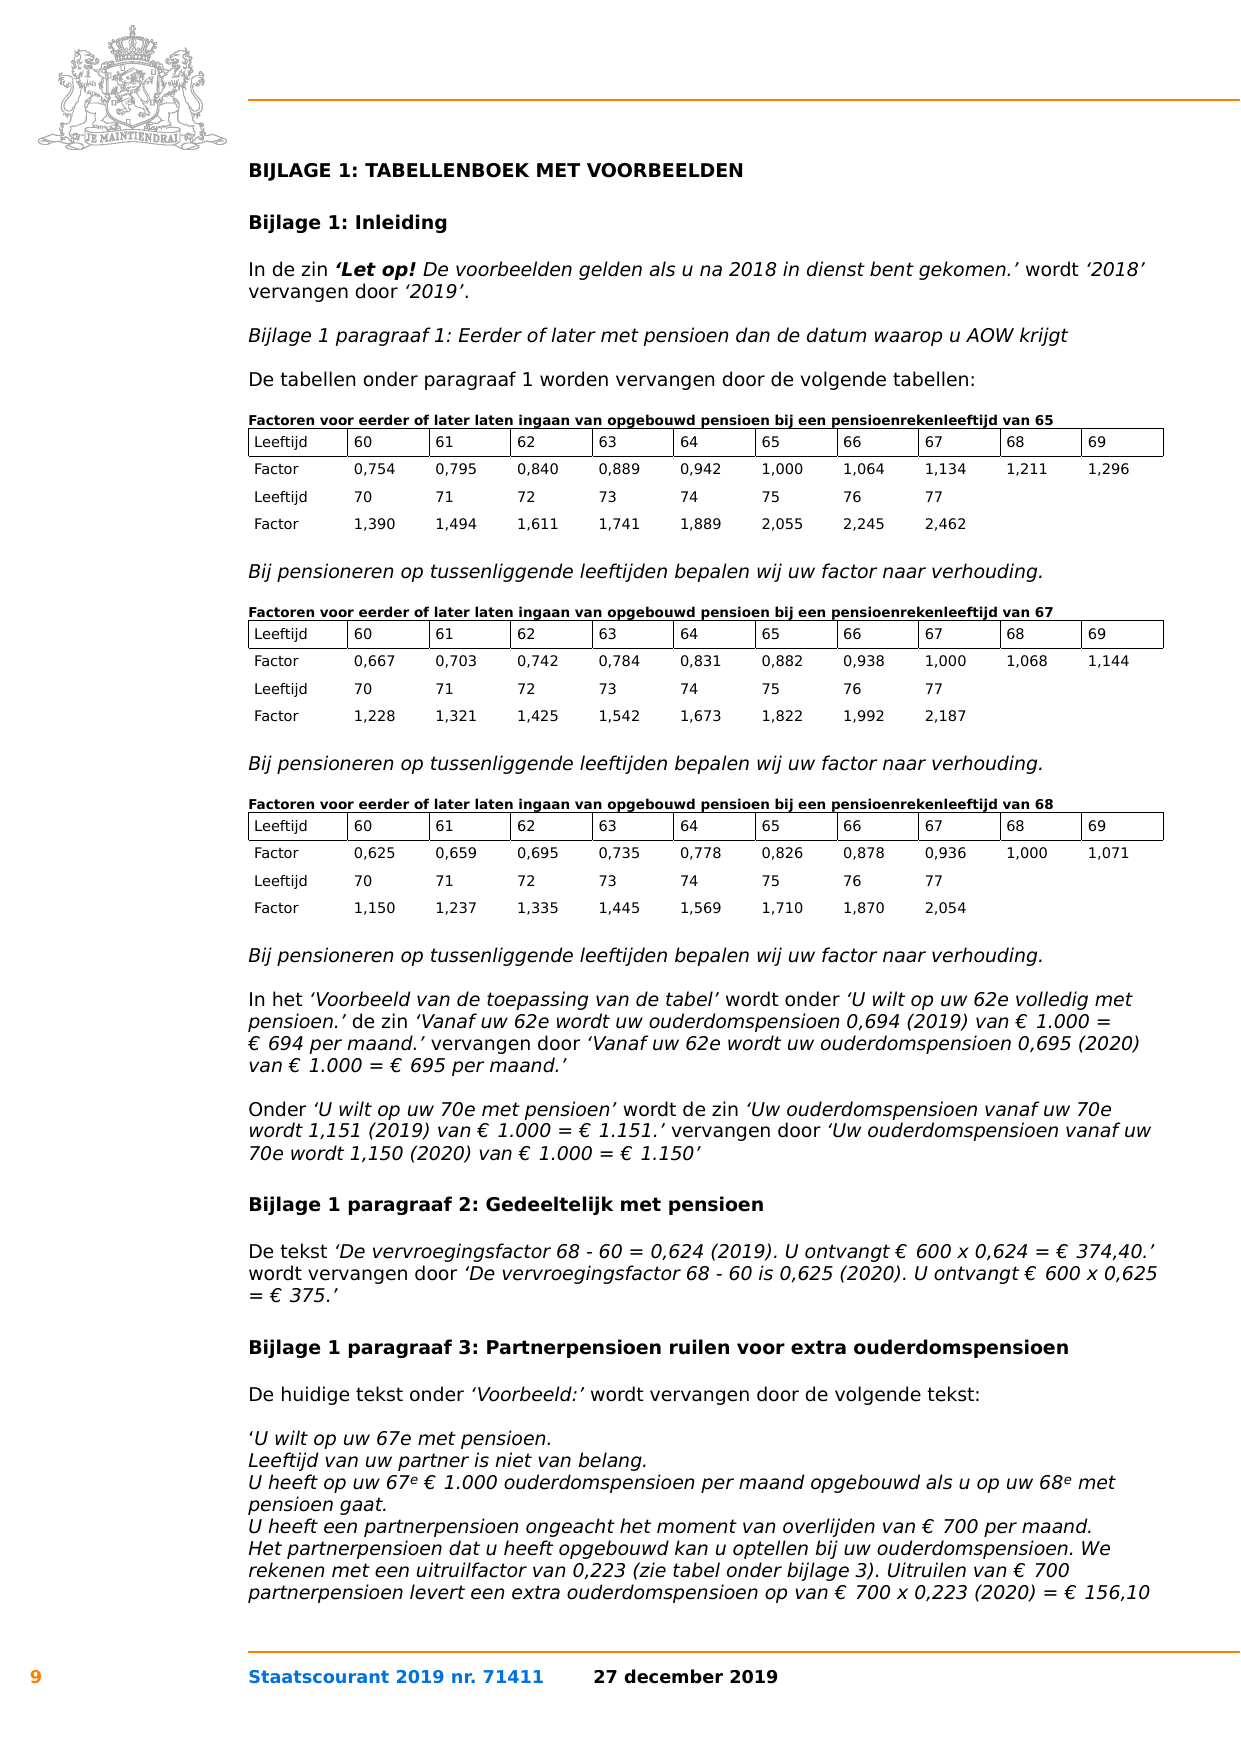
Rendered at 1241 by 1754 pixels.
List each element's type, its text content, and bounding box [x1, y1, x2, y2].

table_cell 72 [511, 484, 592, 510]
table_cell Factor [249, 457, 347, 483]
table_cell 68 [1001, 429, 1081, 456]
table_cell Factor [249, 704, 347, 730]
table_cell 1,445 [593, 896, 673, 922]
table_cell Leeftijd [249, 868, 347, 894]
table_cell 66 [838, 621, 918, 648]
text In het ‘Voorbeeld van de toepassing van de tabel’ wordt onder ‘U wilt op uw 62e volledig met pensioen.’ de zin ‘Vanaf uw 62e wordt uw ouderdomspensioen 0,694 (2019) van € 1.000 = € 694 per maand.’ vervangen door ‘Vanaf uw 62e wordt uw ouderdomspensioen 0,695 (2020) van € 1.000 = € 695 per maand.’ [248, 989, 1163, 1077]
text Bijlage 1 paragraaf 1: Eerder of later met pensioen dan de datum waarop u AOW krijgt [248, 325, 1163, 347]
table_cell 1,870 [838, 896, 918, 922]
table_cell 0,938 [838, 649, 918, 675]
table_cell 2,462 [919, 511, 1000, 538]
table_cell 64 [674, 429, 755, 456]
table_cell 1,071 [1082, 841, 1163, 867]
table_cell 1,822 [756, 704, 837, 730]
table_cell 68 [1001, 813, 1081, 840]
table_cell 61 [430, 813, 510, 840]
table_cell 76 [838, 676, 918, 702]
text Het partnerpensioen dat u heeft opgebouwd kan u optellen bij uw ouderdomspensioen. We rekenen met een uitruilfactor van 0,223 (zie tabel onder bijlage 3). Uitruilen van € 700 partnerpensioen levert een extra ouderdomspensioen op van € 700 x 0,223 (2020) = € 156,10 [248, 1538, 1163, 1604]
table_cell 2,187 [919, 704, 1000, 730]
table_cell 0,695 [511, 841, 592, 867]
table_cell [1082, 484, 1163, 510]
text De huidige tekst onder ‘Voorbeeld:’ wordt vervangen door de volgende tekst: [248, 1384, 1163, 1406]
table_cell 75 [756, 868, 837, 894]
table_cell 63 [593, 621, 673, 648]
table_cell 0,754 [348, 457, 429, 483]
table_cell 72 [511, 868, 592, 894]
table_cell 1,228 [348, 704, 429, 730]
table_cell Leeftijd [249, 484, 347, 510]
table_cell 66 [838, 429, 918, 456]
table_cell 61 [430, 621, 510, 648]
table_cell 73 [593, 676, 673, 702]
table_cell 1,335 [511, 896, 592, 922]
table_cell 70 [348, 484, 429, 510]
table_cell 1,494 [430, 511, 510, 538]
table_cell 71 [430, 484, 510, 510]
table_cell Factor [249, 896, 347, 922]
table_cell 65 [756, 429, 837, 456]
subtitle Bijlage 1 paragraaf 2: Gedeeltelijk met pensioen [248, 1194, 1163, 1216]
table_cell [1082, 511, 1163, 538]
table_cell 1,000 [919, 649, 1000, 675]
table_cell 0,878 [838, 841, 918, 867]
table_cell 73 [593, 484, 673, 510]
table_cell 2,055 [756, 511, 837, 538]
table_cell [1001, 511, 1081, 538]
table_cell 1,889 [674, 511, 755, 538]
table_cell 0,942 [674, 457, 755, 483]
table_header Factoren voor eerder of later laten ingaan van opgebouwd pensioen bij een pensioenrekenleeftijd van 67 [248, 605, 1163, 620]
text Onder ‘U wilt op uw 70e met pensioen’ wordt de zin ‘Uw ouderdomspensioen vanaf uw 70e wordt 1,151 (2019) van € 1.000 = € 1.151.’ vervangen door ‘Uw ouderdomspensioen vanaf uw 70e wordt 1,150 (2020) van € 1.000 = € 1.150’ [248, 1098, 1163, 1164]
text ‘U wilt op uw 67e met pensioen. [248, 1428, 1163, 1450]
table_cell 77 [919, 676, 1000, 702]
table_cell 69 [1082, 621, 1163, 648]
table_cell 0,889 [593, 457, 673, 483]
table_cell 62 [511, 621, 592, 648]
table_cell 71 [430, 868, 510, 894]
table_cell 1,211 [1001, 457, 1081, 483]
table_cell 71 [430, 676, 510, 702]
table_cell 74 [674, 868, 755, 894]
table_header Factoren voor eerder of later laten ingaan van opgebouwd pensioen bij een pensioenrekenleeftijd van 65 [248, 413, 1163, 428]
text Bij pensioneren op tussenliggende leeftijden bepalen wij uw factor naar verhouding. [248, 753, 1163, 775]
table_cell 1,134 [919, 457, 1000, 483]
text Leeftijd van uw partner is niet van belang. [248, 1450, 1163, 1472]
table_cell 74 [674, 484, 755, 510]
table_cell 65 [756, 621, 837, 648]
table_cell 0,703 [430, 649, 510, 675]
table_cell [1001, 676, 1081, 702]
table_cell 0,659 [430, 841, 510, 867]
table_cell 64 [674, 621, 755, 648]
text In de zin ‘Let op! De voorbeelden gelden als u na 2018 in dienst bent gekomen.’ wordt ‘2018’ vervangen door ‘2019’. [248, 259, 1163, 303]
table_cell 73 [593, 868, 673, 894]
text De tabellen onder paragraaf 1 worden vervangen door de volgende tabellen: [248, 368, 1163, 391]
table_cell 66 [838, 813, 918, 840]
table_cell Factor [249, 649, 347, 675]
table_cell 0,831 [674, 649, 755, 675]
table_cell Leeftijd [249, 429, 347, 456]
table_cell 63 [593, 429, 673, 456]
table_cell 77 [919, 868, 1000, 894]
table_cell [1001, 896, 1081, 922]
table_cell 65 [756, 813, 837, 840]
table_cell Leeftijd [249, 621, 347, 648]
table_cell 1,390 [348, 511, 429, 538]
table_cell Leeftijd [249, 813, 347, 840]
table_cell 0,795 [430, 457, 510, 483]
table_cell 1,237 [430, 896, 510, 922]
table_cell 67 [919, 813, 1000, 840]
table_cell 0,826 [756, 841, 837, 867]
table_cell 69 [1082, 429, 1163, 456]
table_cell [1082, 704, 1163, 730]
table_cell 68 [1001, 621, 1081, 648]
table_cell 76 [838, 484, 918, 510]
table_cell [1001, 868, 1081, 894]
table_cell 75 [756, 484, 837, 510]
picture [38, 25, 227, 150]
table_cell 0,735 [593, 841, 673, 867]
table_cell 0,882 [756, 649, 837, 675]
table_cell 75 [756, 676, 837, 702]
table_cell 1,000 [1001, 841, 1081, 867]
subtitle Bijlage 1 paragraaf 3: Partnerpensioen ruilen voor extra ouderdomspensioen [248, 1337, 1163, 1359]
table_cell 1,710 [756, 896, 837, 922]
table_cell 60 [348, 813, 429, 840]
table_cell 1,144 [1082, 649, 1163, 675]
table_cell 1,000 [756, 457, 837, 483]
table_cell 0,667 [348, 649, 429, 675]
table_cell 1,425 [511, 704, 592, 730]
text U heeft een partnerpensioen ongeacht het moment van overlijden van € 700 per maand. [248, 1516, 1163, 1538]
table_cell 67 [919, 621, 1000, 648]
table_cell 2,054 [919, 896, 1000, 922]
table_cell Factor [249, 511, 347, 538]
table_cell [1082, 896, 1163, 922]
table_cell 60 [348, 621, 429, 648]
table_cell 0,936 [919, 841, 1000, 867]
table_cell 1,064 [838, 457, 918, 483]
table_cell 1,068 [1001, 649, 1081, 675]
table_cell 60 [348, 429, 429, 456]
table_cell 1,611 [511, 511, 592, 538]
table_cell [1001, 484, 1081, 510]
subtitle BIJLAGE 1: TABELLENBOEK MET VOORBEELDEN [248, 160, 1163, 182]
table_cell 0,742 [511, 649, 592, 675]
text Bij pensioneren op tussenliggende leeftijden bepalen wij uw factor naar verhouding. [248, 561, 1163, 583]
table_cell Leeftijd [249, 676, 347, 702]
table_cell 70 [348, 676, 429, 702]
table_cell 77 [919, 484, 1000, 510]
table_cell 76 [838, 868, 918, 894]
table_cell 62 [511, 813, 592, 840]
table_cell [1001, 704, 1081, 730]
table_cell 74 [674, 676, 755, 702]
table_cell 0,778 [674, 841, 755, 867]
table_cell 2,245 [838, 511, 918, 538]
table_cell 72 [511, 676, 592, 702]
table_cell 1,542 [593, 704, 673, 730]
subtitle Bijlage 1: Inleiding [248, 212, 1163, 234]
table_cell 61 [430, 429, 510, 456]
table_cell 0,625 [348, 841, 429, 867]
table_cell [1082, 868, 1163, 894]
table_cell 1,150 [348, 896, 429, 922]
table_cell 62 [511, 429, 592, 456]
table_cell [1082, 676, 1163, 702]
table_cell 1,673 [674, 704, 755, 730]
text Bij pensioneren op tussenliggende leeftijden bepalen wij uw factor naar verhouding. [248, 945, 1163, 967]
table_cell 64 [674, 813, 755, 840]
table_cell 1,741 [593, 511, 673, 538]
table_cell 69 [1082, 813, 1163, 840]
table_header Factoren voor eerder of later laten ingaan van opgebouwd pensioen bij een pensioenrekenleeftijd van 68 [248, 797, 1163, 812]
table_cell Factor [249, 841, 347, 867]
text U heeft op uw 67e € 1.000 ouderdomspensioen per maand opgebouwd als u op uw 68e met pensioen gaat. [248, 1472, 1163, 1516]
table_cell 67 [919, 429, 1000, 456]
table_cell 1,321 [430, 704, 510, 730]
table_cell 1,569 [674, 896, 755, 922]
table_cell 1,296 [1082, 457, 1163, 483]
table_cell 1,992 [838, 704, 918, 730]
table_cell 0,784 [593, 649, 673, 675]
table_cell 0,840 [511, 457, 592, 483]
text De tekst ‘De vervroegingsfactor 68 - 60 = 0,624 (2019). U ontvangt € 600 x 0,624 = € 374,40.’ wordt vervangen door ‘De vervroegingsfactor 68 - 60 is 0,625 (2020). U ontvangt € 600 x 0,625 = € 375.’ [248, 1241, 1163, 1307]
table_cell 70 [348, 868, 429, 894]
table_cell 63 [593, 813, 673, 840]
